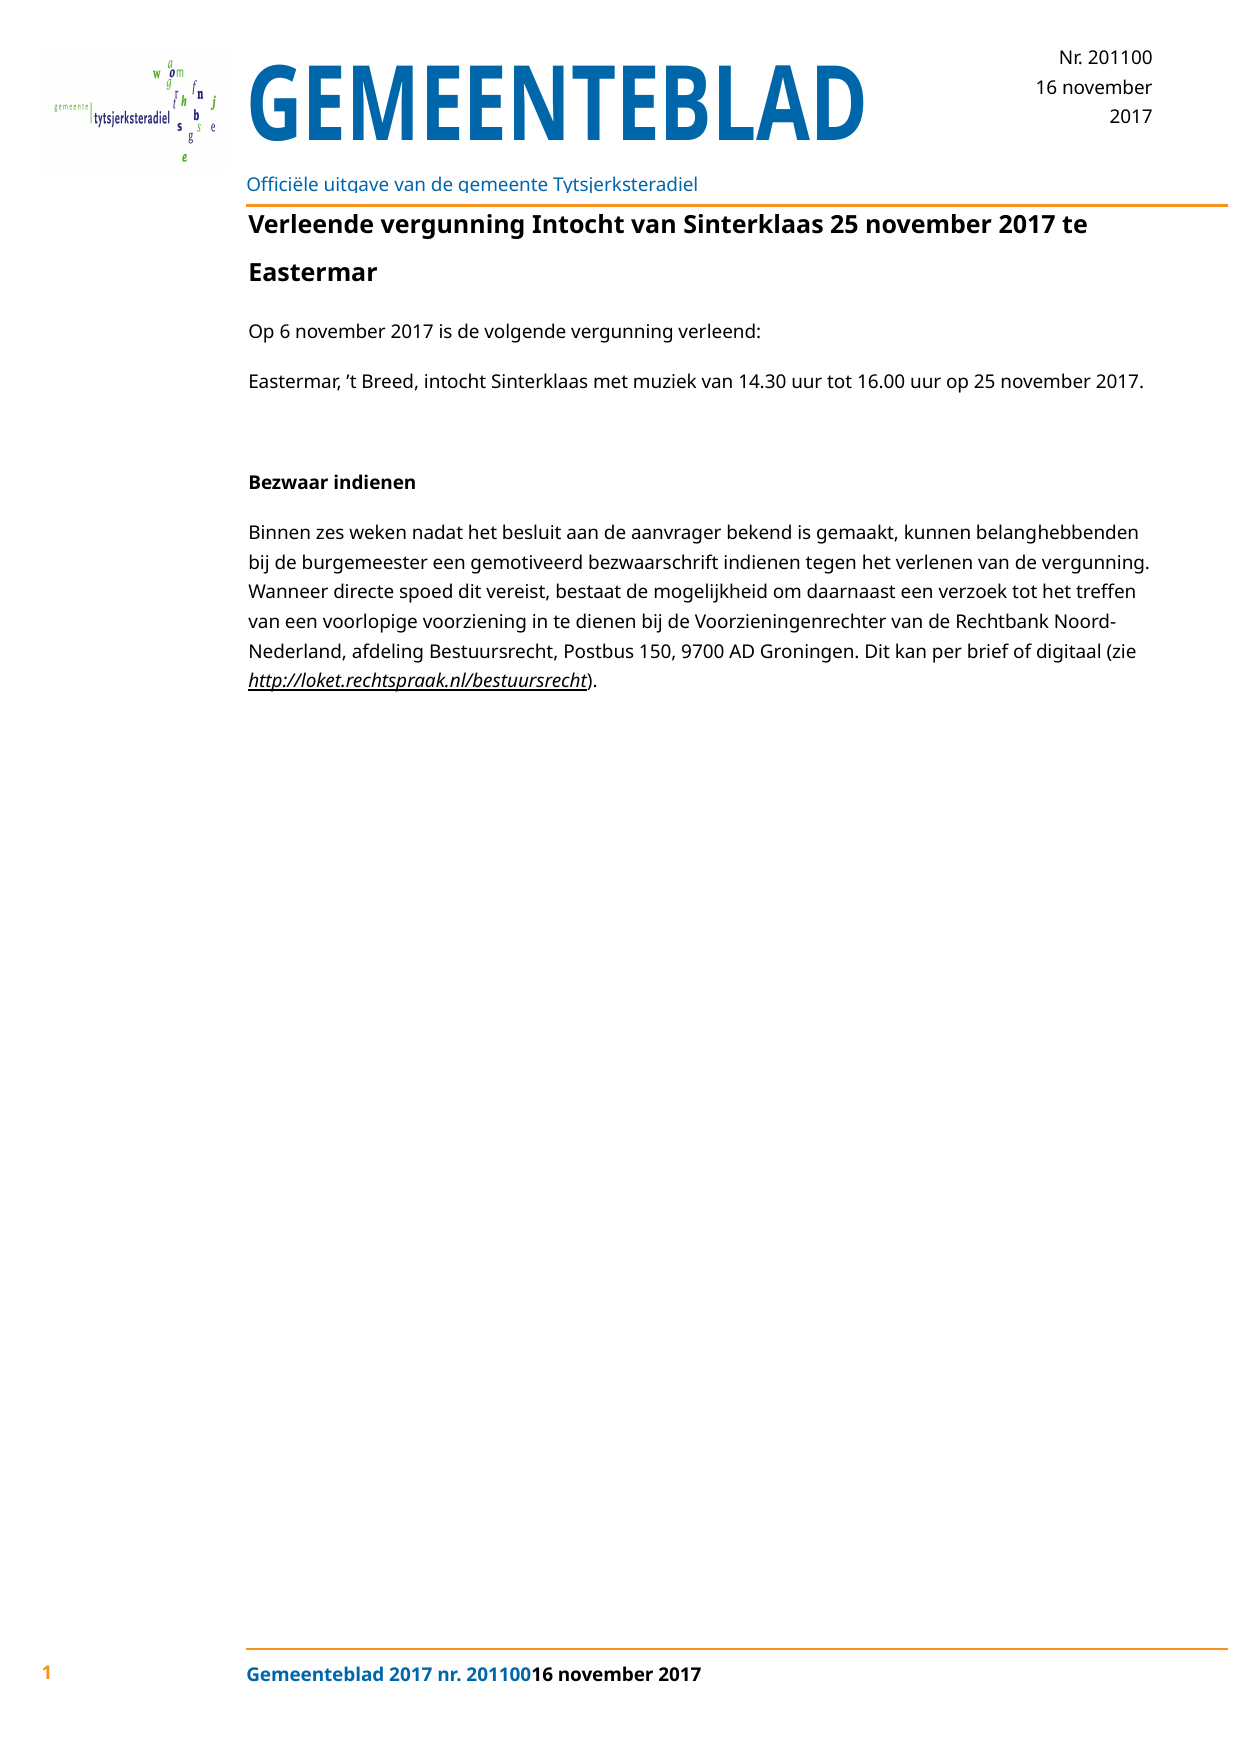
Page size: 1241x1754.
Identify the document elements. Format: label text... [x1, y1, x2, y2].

text Op 6 november 2017 is de volgende vergunning ver­leend: [248, 318, 1152, 344]
text Verleende vergunning Intocht van Sinterklaas 25 november 2017 te Eastermar [248, 207, 1152, 288]
text Bezwaar indienen [248, 469, 1152, 495]
text Eastermar, ’t Breed, intocht Sinterklaas met muziek van 14.30 uur tot 16.00 uur op 25 november 2017. [248, 368, 1152, 394]
text Binnen zes weken nadat het besluit aan de aanvrager bekend is gemaakt, kunnen belang­hebbenden bij de burgemeester een gemotiveerd bezwaarschrift indienen tegen het verlenen van de ver­gunning. Wanneer directe spoed dit vereist, bestaat de mogelijkheid om daarnaast een verzoek tot het treffen van een voorlopige voorziening in te dienen bij de Voorzieningenrechter van de Rechtbank Noord-Nederland, afdeling Bestuursrecht, Postbus 150, 9700 AD Groningen. Dit kan per brief of digitaal (zie http://loket.rechtspraak.nl/bestuursrecht). [248, 519, 1152, 693]
picture [41, 47, 231, 172]
